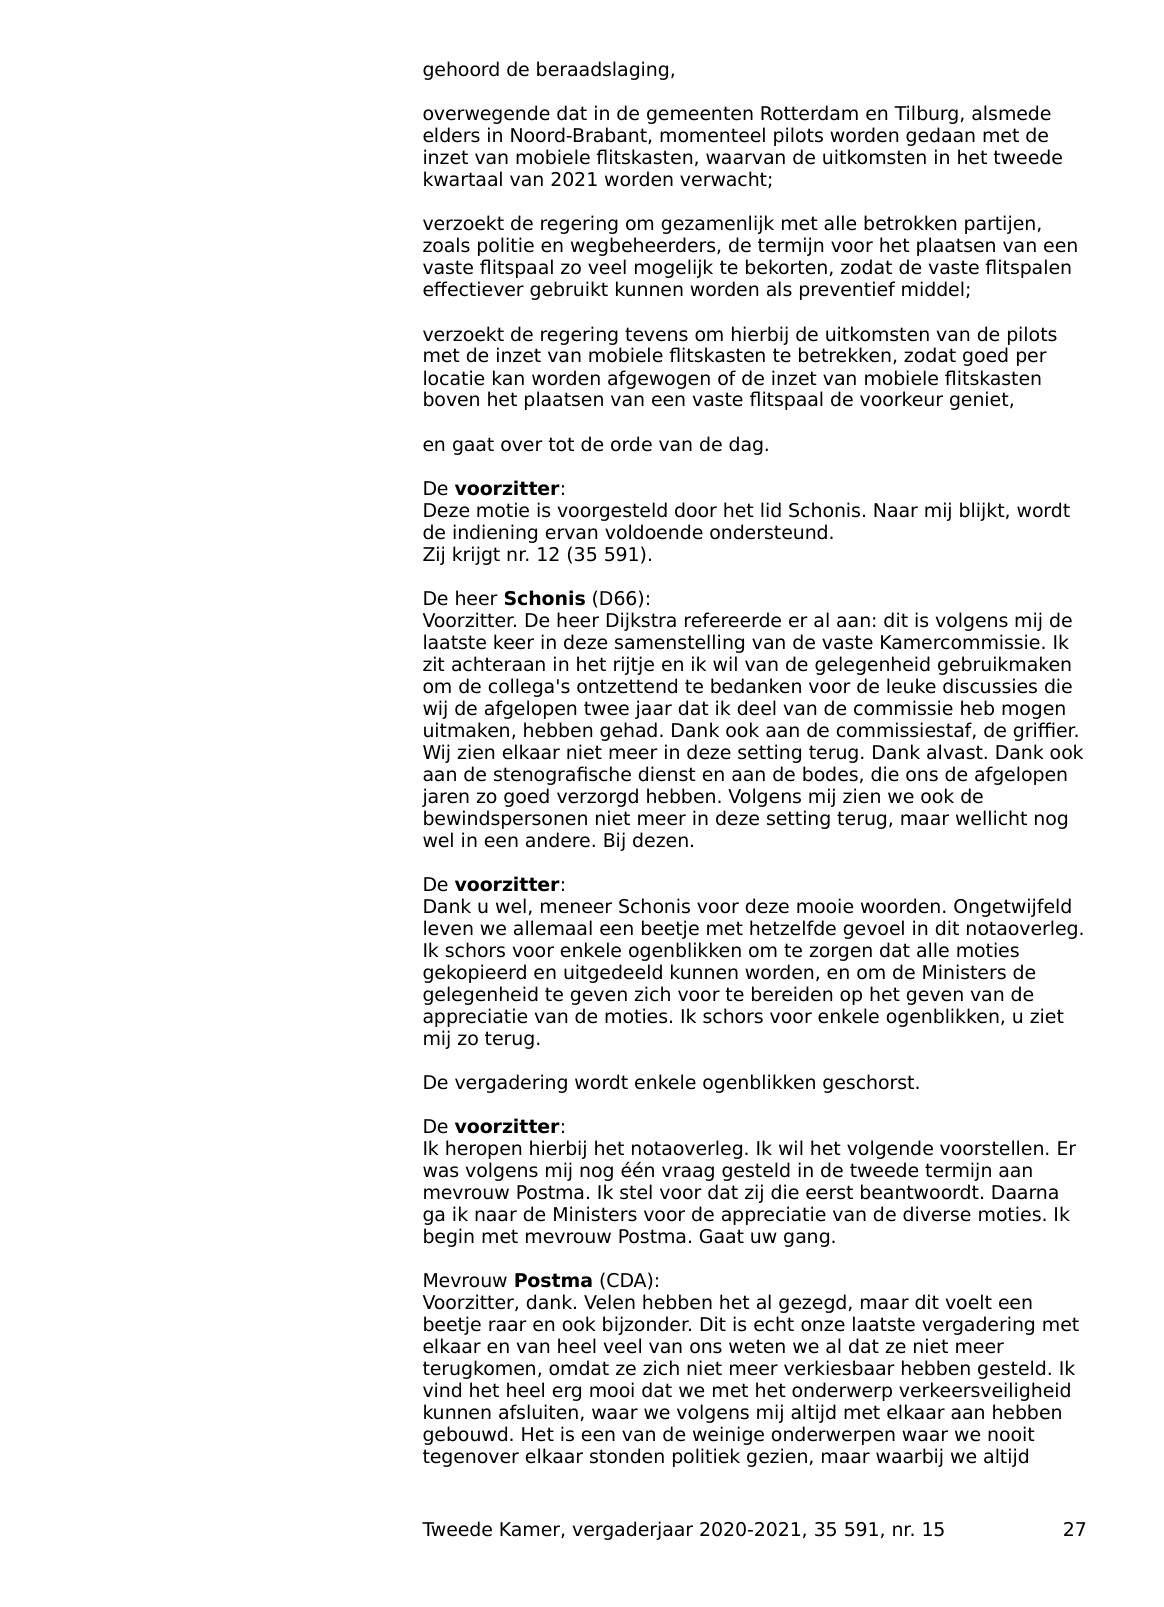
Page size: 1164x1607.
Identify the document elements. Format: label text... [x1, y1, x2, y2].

text Voorzitter. De heer Dijkstra refereerde er al aan: dit is volgens mij de laatste keer in deze samenstelling van de vaste Kamercommissie. Ik zit achteraan in het rijtje en ik wil van de gelegenheid gebruikmaken om de collega's ontzettend te bedanken voor de leuke discussies die wij de afgelopen twee jaar dat ik deel van de commissie heb mogen uitmaken, hebben gehad. Dank ook aan de commissiestaf, de griffier. Wij zien elkaar niet meer in deze setting terug. Dank alvast. Dank ook aan de stenografische dienst en aan de bodes, die ons de afgelopen jaren zo goed verzorgd hebben. Volgens mij zien we ook de bewindspersonen niet meer in deze setting terug, maar wellicht nog wel in een andere. Bij dezen. [422, 610, 1087, 852]
text De voorzitter: [422, 1116, 1087, 1138]
text De voorzitter: [422, 478, 1087, 500]
text Deze motie is voorgesteld door het lid Schonis. Naar mij blijkt, wordt de indiening ervan voldoende ondersteund. [422, 500, 1087, 544]
text en gaat over tot de orde van de dag. [422, 433, 1087, 456]
text Mevrouw Postma (CDA): [422, 1270, 1087, 1292]
text verzoekt de regering tevens om hierbij de uitkomsten van de pilots met de inzet van mobiele flitskasten te betrekken, zodat goed per locatie kan worden afgewogen of de inzet van mobiele flitskasten boven het plaatsen van een vaste flitspaal de voorkeur geniet, [422, 323, 1087, 411]
text Dank u wel, meneer Schonis voor deze mooie woorden. Ongetwijfeld leven we allemaal een beetje met hetzelfde gevoel in dit notaoverleg. Ik schors voor enkele ogenblikken om te zorgen dat alle moties gekopieerd en uitgedeeld kunnen worden, en om de Ministers de gelegenheid te geven zich voor te bereiden op het geven van de appreciatie van de moties. Ik schors voor enkele ogenblikken, u ziet mij zo terug. [422, 896, 1087, 1049]
text De vergadering wordt enkele ogenblikken geschorst. [422, 1072, 1087, 1094]
text Voorzitter, dank. Velen hebben het al gezegd, maar dit voelt een beetje raar en ook bijzonder. Dit is echt onze laatste vergadering met elkaar en van heel veel van ons weten we al dat ze niet meer terugkomen, omdat ze zich niet meer verkiesbaar hebben gesteld. Ik vind het heel erg mooi dat we met het onderwerp verkeersveiligheid kunnen afsluiten, waar we volgens mij altijd met elkaar aan hebben gebouwd. Het is een van de weinige onderwerpen waar we nooit tegenover elkaar stonden politiek gezien, maar waarbij we altijd [422, 1292, 1087, 1468]
text De voorzitter: [422, 874, 1087, 896]
text Ik heropen hierbij het notaoverleg. Ik wil het volgende voorstellen. Er was volgens mij nog één vraag gesteld in de tweede termijn aan mevrouw Postma. Ik stel voor dat zij die eerst beantwoordt. Daarna ga ik naar de Ministers voor de appreciatie van de diverse moties. Ik begin met mevrouw Postma. Gaat uw gang. [422, 1138, 1087, 1248]
text De heer Schonis (D66): [422, 588, 1087, 610]
text overwegende dat in de gemeenten Rotterdam en Tilburg, alsmede elders in Noord-Brabant, momenteel pilots worden gedaan met de inzet van mobiele flitskasten, waarvan de uitkomsten in het tweede kwartaal van 2021 worden verwacht; [422, 103, 1087, 191]
text verzoekt de regering om gezamenlijk met alle betrokken partijen, zoals politie en wegbeheerders, de termijn voor het plaatsen van een vaste flitspaal zo veel mogelijk te bekorten, zodat de vaste flitspalen effectiever gebruikt kunnen worden als preventief middel; [422, 213, 1087, 301]
text Zij krijgt nr. 12 (35 591). [422, 544, 1087, 566]
text gehoord de beraadslaging, [422, 59, 1087, 81]
